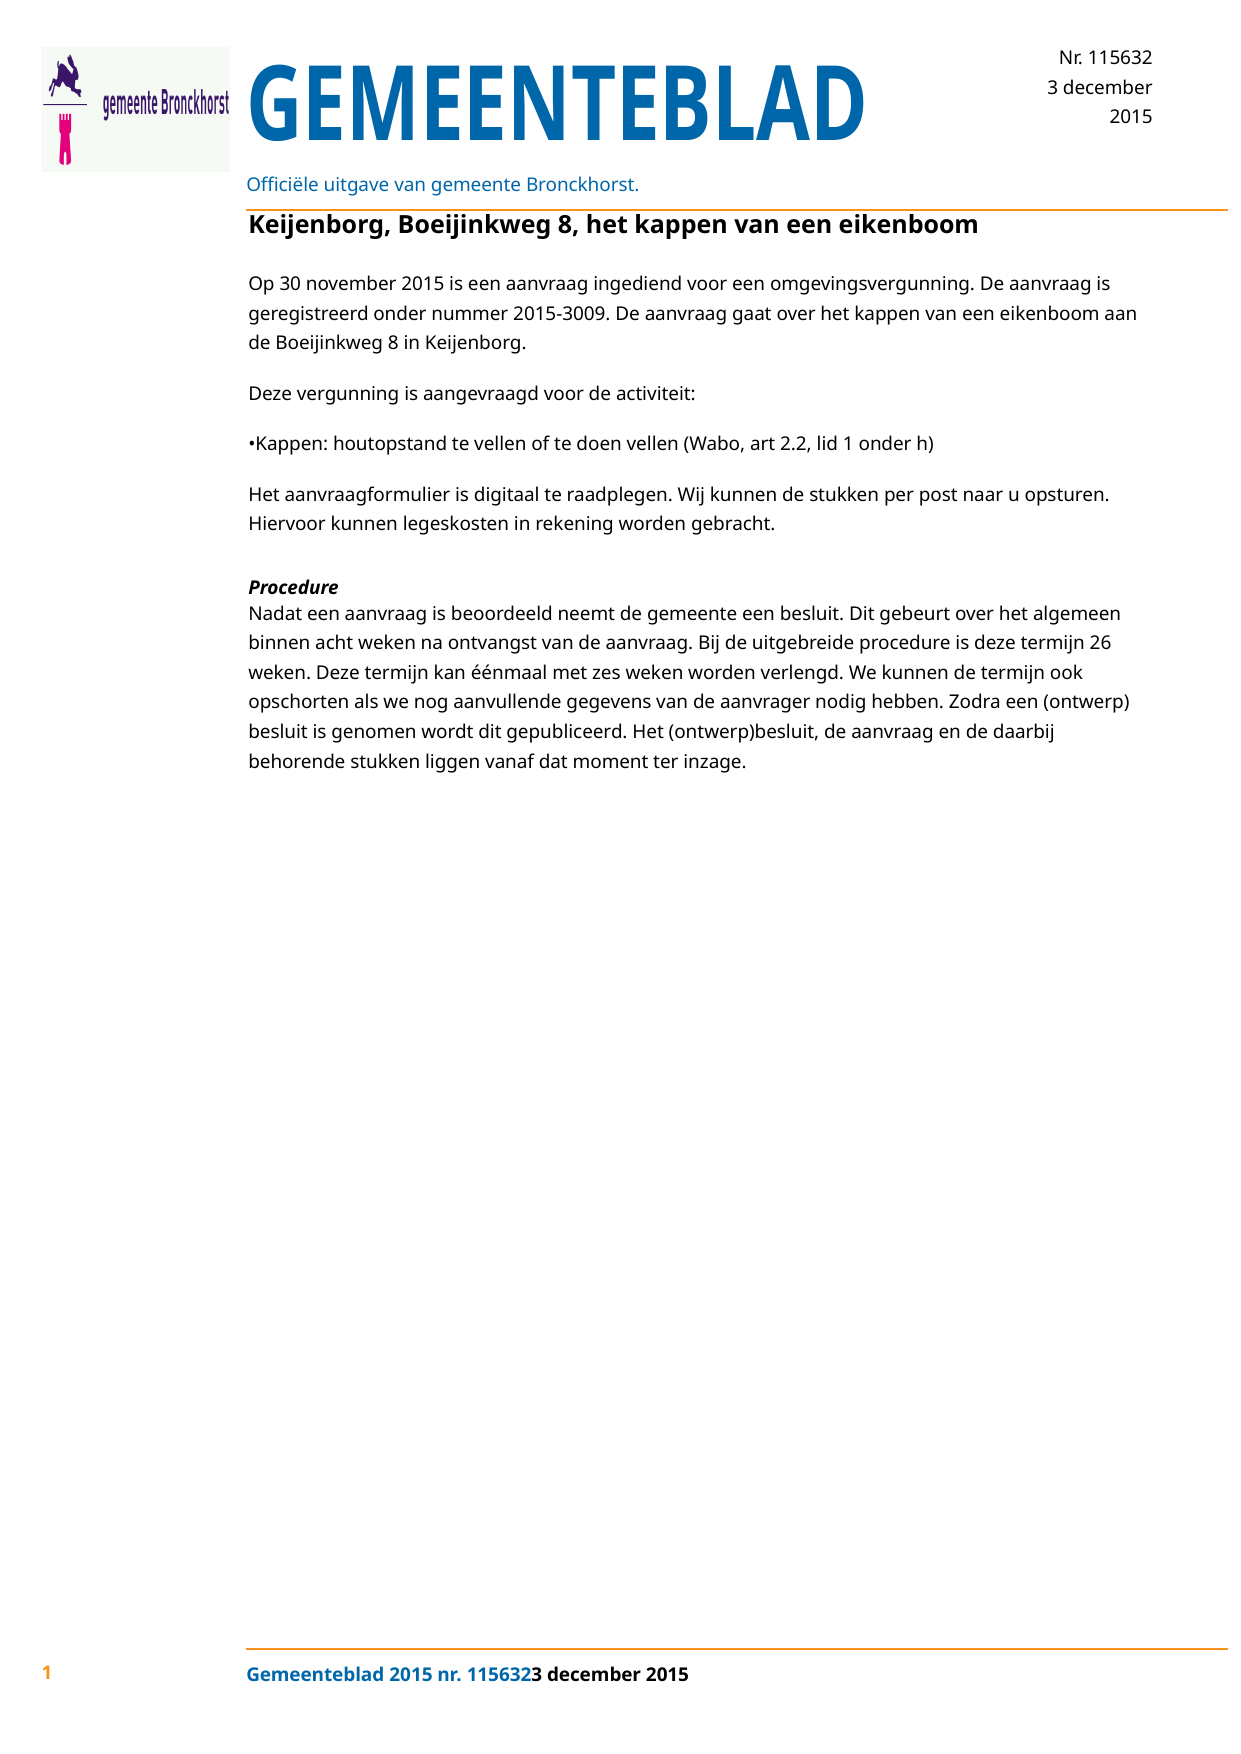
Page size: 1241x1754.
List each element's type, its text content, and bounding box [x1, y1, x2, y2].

text Het aanvraagformulier is digitaal te raadplegen. Wij kunnen de stukken per post naar u opsturen. Hiervoor kunnen legeskosten in rekening worden gebracht. [248, 481, 1152, 536]
text Deze vergunning is aangevraagd voor de activiteit: [248, 380, 1152, 406]
text Op 30 november 2015 is een aanvraag ingediend voor een omgevingsvergunning. De aanvraag is geregistreerd onder nummer 2015-3009. De aanvraag gaat over het kappen van een eikenboom aan de Boeijinkweg 8 in Keijenborg. [248, 270, 1152, 355]
text •Kappen: houtopstand te vellen of te doen vellen (Wabo, art 2.2, lid 1 onder h) [248, 430, 1152, 456]
text Keijenborg, Boeijinkweg 8, het kappen van een eikenboom [248, 211, 1152, 241]
text Nadat een aanvraag is beoordeeld neemt de gemeente een besluit. Dit gebeurt over het algemeen binnen acht weken na ontvangst van de aanvraag. Bij de uitgebreide procedure is deze termijn 26 weken. Deze termijn kan éénmaal met zes weken worden verlengd. We kunnen de termijn ook opschorten als we nog aanvullende gegevens van de aanvrager nodig hebben. Zodra een (ontwerp) besluit is genomen wordt dit gepubliceerd. Het (ontwerp)besluit, de aanvraag en de daarbij behorende stukken liggen vanaf dat moment ter inzage. [248, 600, 1152, 774]
picture [41, 47, 231, 172]
text Procedure [248, 574, 1152, 600]
